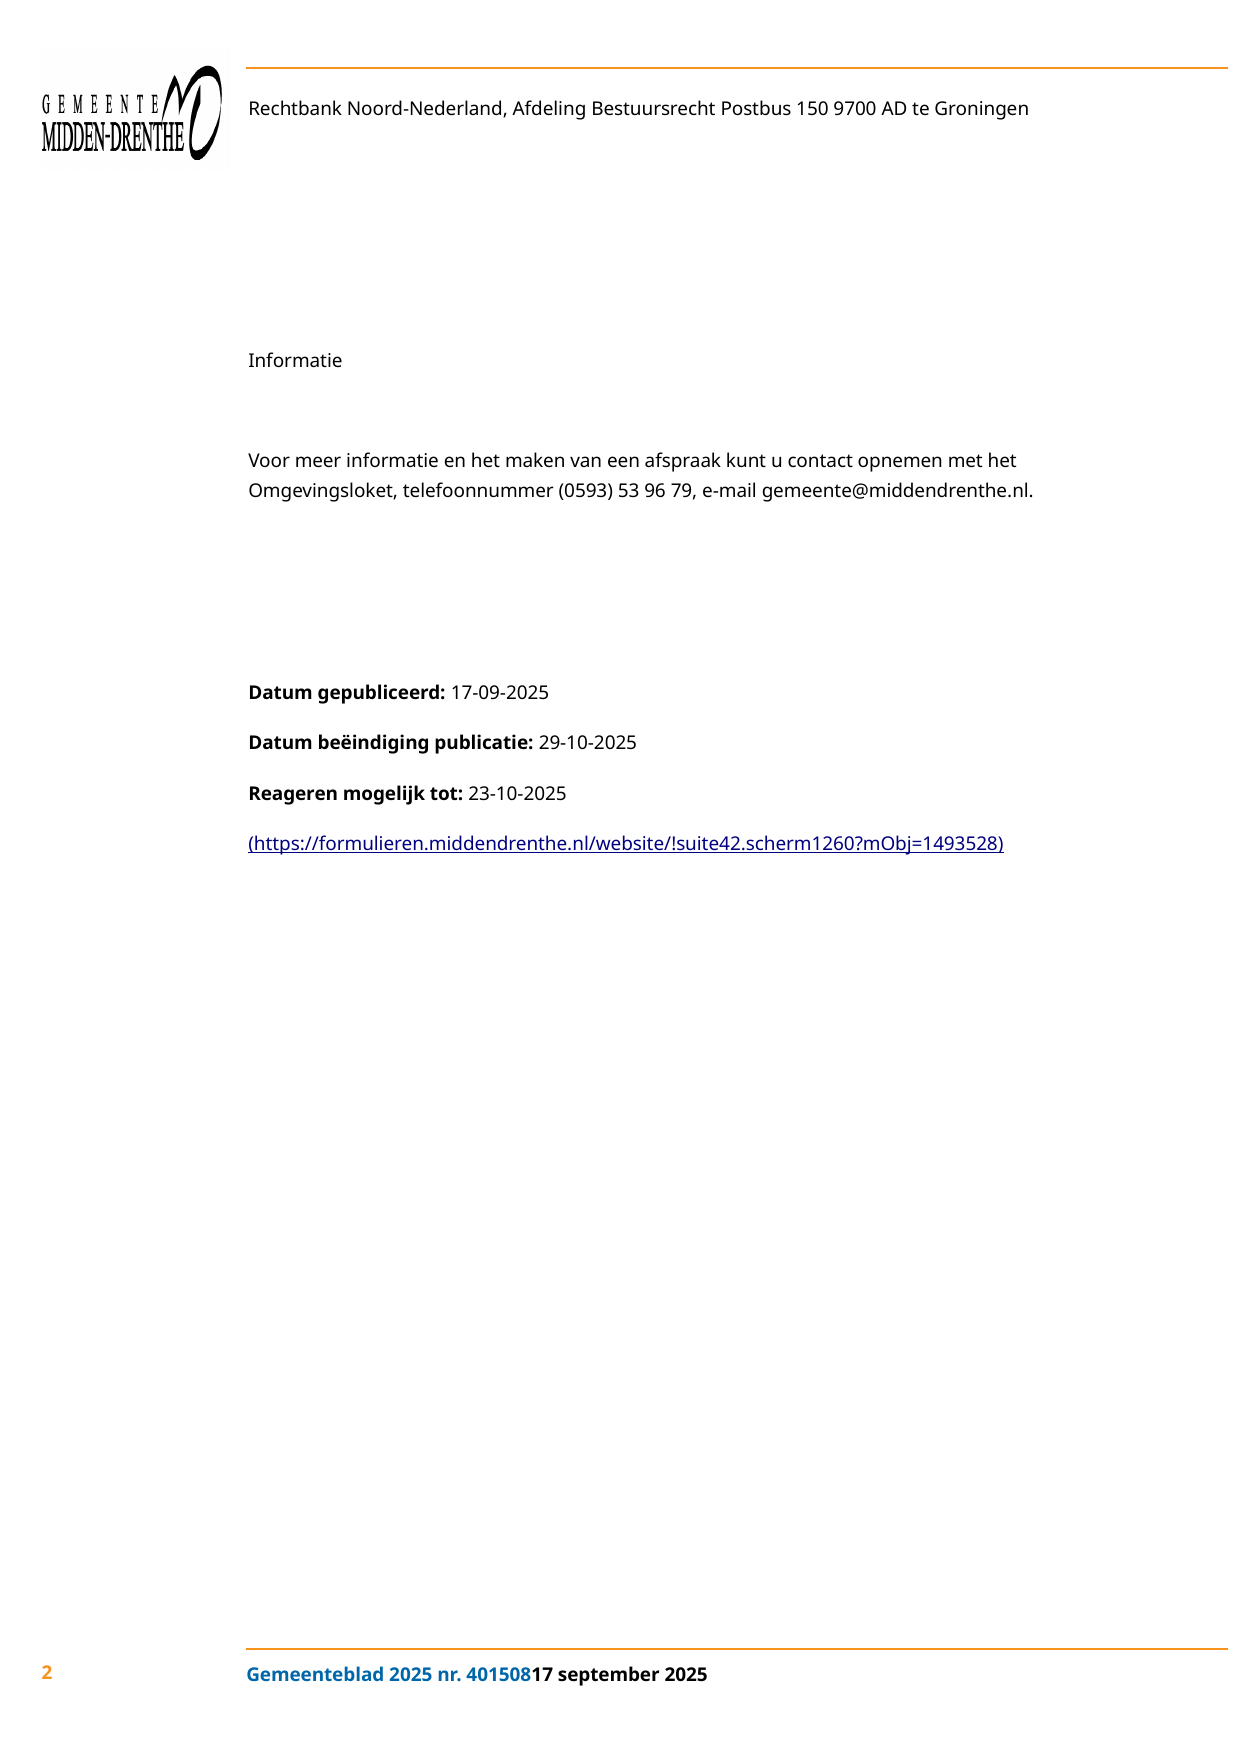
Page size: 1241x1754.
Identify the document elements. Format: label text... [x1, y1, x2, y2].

text Datum gepubliceerd: 17-09-2025 [248, 679, 1152, 705]
text Datum beëindiging publicatie: 29-10-2025 [248, 729, 1152, 755]
picture [41, 47, 231, 172]
text Reageren mogelijk tot: 23-10-2025 [248, 780, 1152, 806]
text Rechtbank Noord-Nederland, Afdeling Bestuursrecht Postbus 150 9700 AD te Groningen [248, 95, 1152, 121]
text Informatie [248, 347, 1152, 373]
text (https://formulieren.middendrenthe.nl/website/!suite42.scherm1260?mObj=1493528) [248, 830, 1152, 856]
text Voor meer informatie en het maken van een afspraak kunt u contact opnemen met het Omgevingsloket, telefoonnummer (0593) 53 96 79, e-mail gemeente@middendrenthe.nl. [248, 448, 1152, 503]
